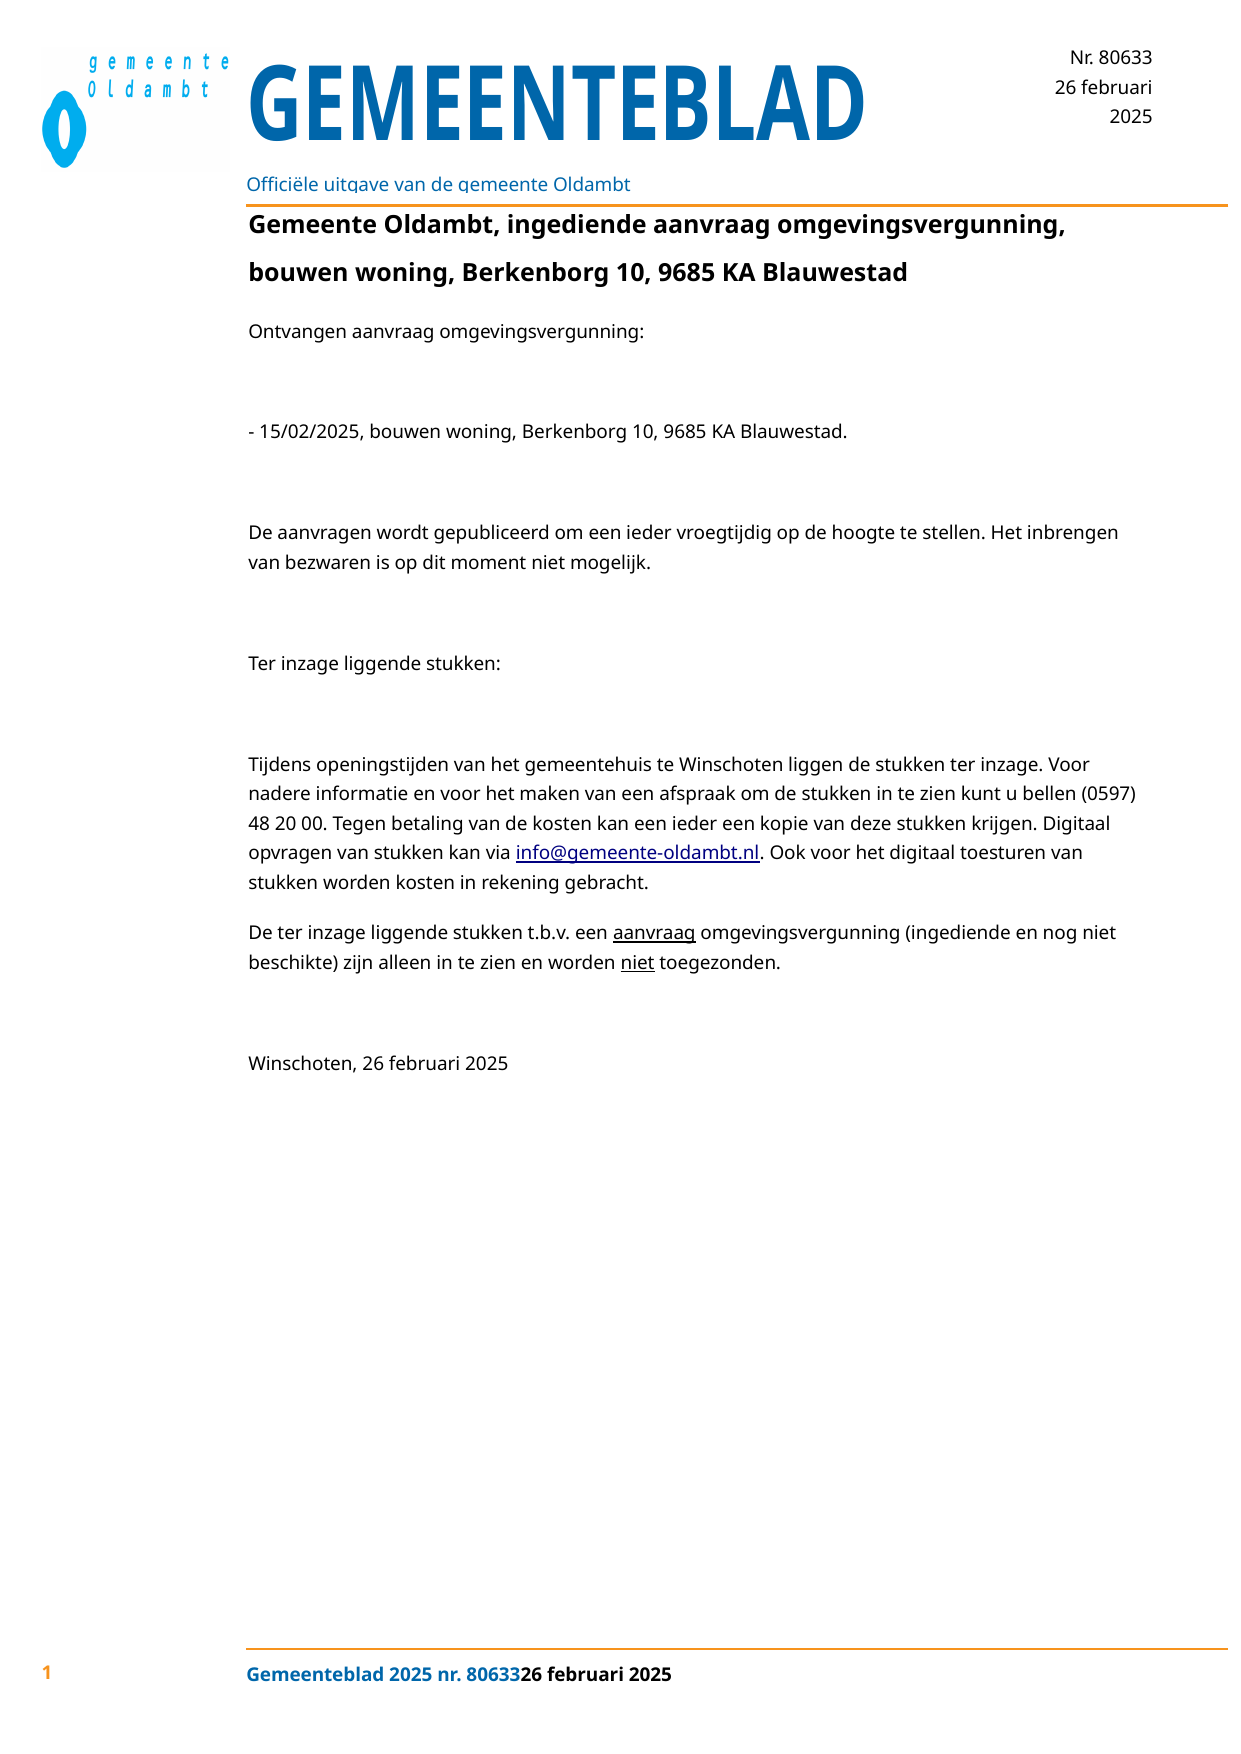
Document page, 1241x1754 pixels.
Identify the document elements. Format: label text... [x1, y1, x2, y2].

text De ter inzage liggende stukken t.b.v. een aanvraag omgevingsvergunning (ingediende en nog niet beschikte) zijn alleen in te zien en worden niet toegezonden. [248, 919, 1152, 975]
picture [41, 47, 231, 172]
text Tijdens openingstijden van het gemeentehuis te Winschoten liggen de stukken ter inzage. Voor nadere informatie en voor het maken van een afspraak om de stukken in te zien kunt u bellen (0597) 48 20 00. Tegen betaling van de kosten kan een ieder een kopie van deze stukken krijgen. Digitaal opvragen van stukken kan via info@gemeente-oldambt.nl. Ook voor het digitaal toesturen van stukken worden kosten in rekening gebracht. [248, 751, 1152, 895]
text - 15/02/2025, bouwen woning, Berkenborg 10, 9685 KA Blauwestad. [248, 419, 1152, 444]
text Ter inzage liggende stukken: [248, 650, 1152, 676]
text Winschoten, 26 februari 2025 [248, 1050, 1152, 1076]
text De aanvragen wordt gepubliceerd om een ieder vroegtijdig op de hoogte te stellen. Het inbrengen van bezwaren is op dit moment niet mogelijk. [248, 519, 1152, 575]
text Gemeente Oldambt, ingediende aanvraag omgevingsvergunning, bouwen woning, Berkenborg 10, 9685 KA Blauwestad [248, 207, 1152, 288]
text Ontvangen aanvraag omgevingsvergunning: [248, 318, 1152, 344]
